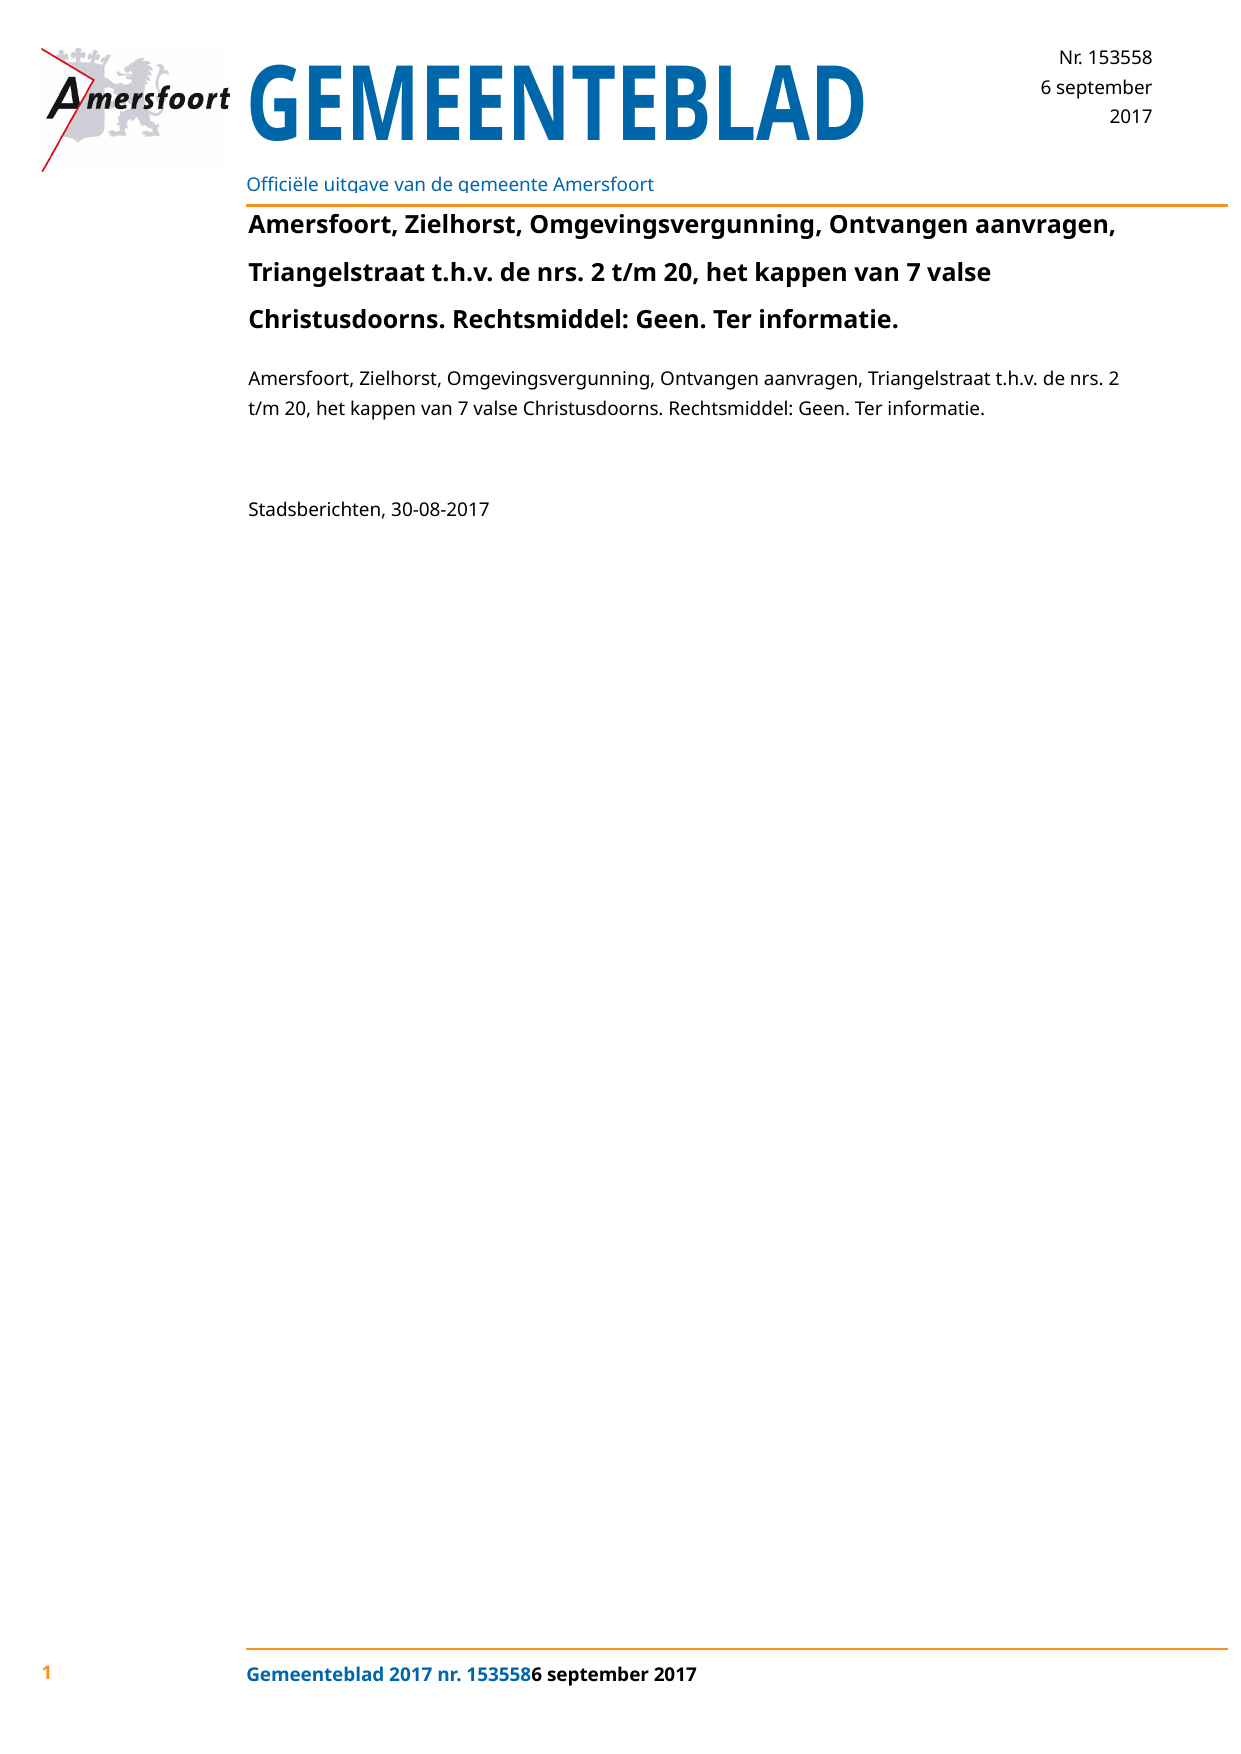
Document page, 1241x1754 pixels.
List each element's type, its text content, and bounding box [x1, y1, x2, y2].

picture [41, 47, 231, 172]
text Amersfoort, Zielhorst, Omgevingsvergunning, Ontvangen aanvragen, Triangelstraat t.h.v. de nrs. 2 t/m 20, het kappen van 7 valse Christusdoorns. Rechtsmiddel: Geen. Ter informatie. [248, 207, 1152, 336]
text Amersfoort, Zielhorst, Omgevingsvergunning, Ontvangen aanvragen, Triangelstraat t.h.v. de nrs. 2 t/m 20, het kappen van 7 valse Christusdoorns. Rechtsmiddel: Geen. Ter informatie. [248, 366, 1152, 421]
text Stadsberichten, 30-08-2017 [248, 496, 1152, 522]
